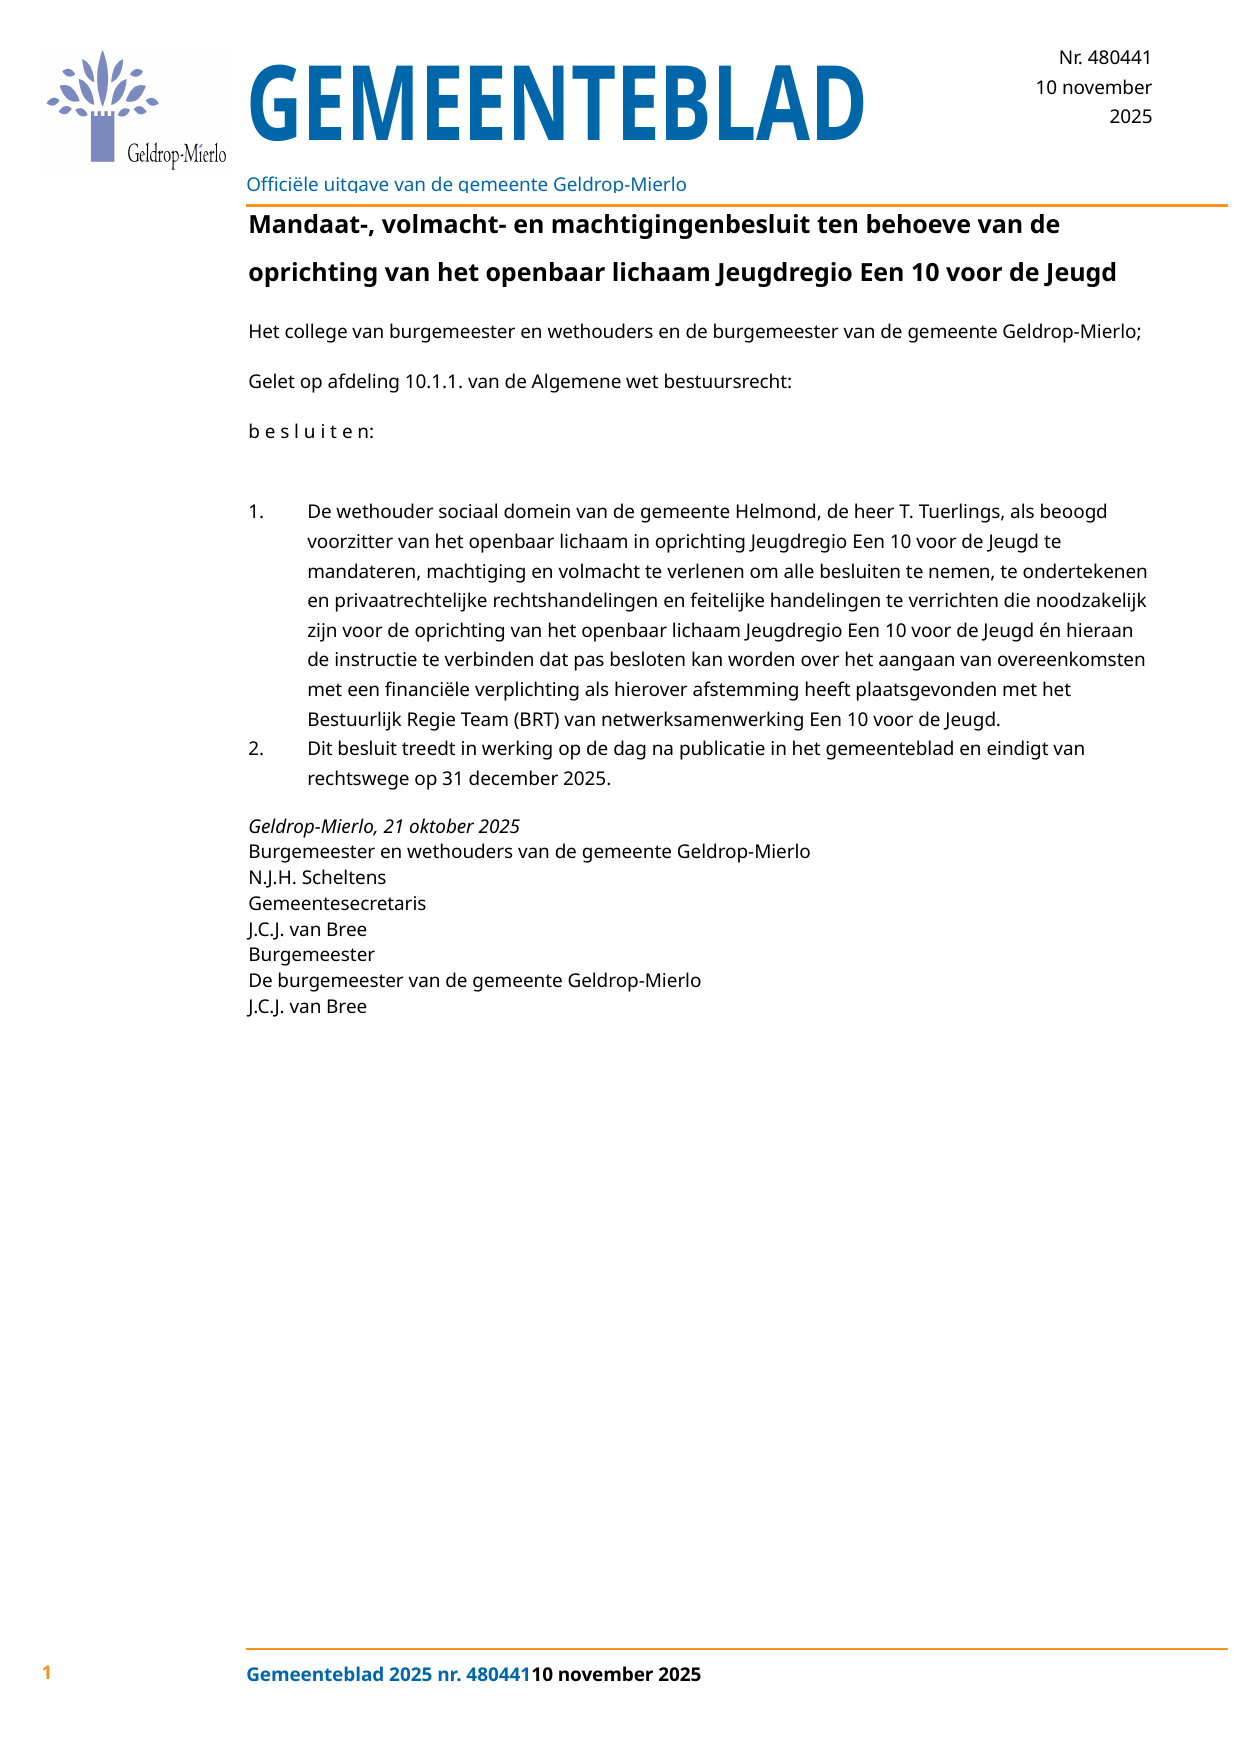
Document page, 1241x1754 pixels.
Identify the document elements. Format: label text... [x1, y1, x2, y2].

list De wethouder sociaal domein van de gemeente Helmond, de heer T. Tuerlings, als beoogd voorzitter van het openbaar lichaam in oprichting Jeugdregio Een 10 voor de Jeugd te mandateren, machtiging en volmacht te verlenen om alle besluiten te nemen, te ondertekenen en privaatrechtelijke rechtshandelingen en feitelijke handelingen te verrichten die noodzakelijk zijn voor de oprichting van het openbaar lichaam Jeugdregio Een 10 voor de Jeugd én hieraan de instructie te verbinden dat pas besloten kan worden over het aangaan van overeenkomsten met een financiële verplichting als hierover afstemming heeft plaatsgevonden met het Bestuurlijk Regie Team (BRT) van netwerksamenwerking Een 10 voor de Jeugd. [248, 499, 1152, 732]
text Burgemeester en wethouders van de gemeente Geldrop-Mierlo [248, 838, 1152, 864]
text De burgemeester van de gemeente Geldrop-Mierlo [248, 967, 1152, 993]
list Dit besluit treedt in werking op de dag na publicatie in het gemeenteblad en eindigt van rechtswege op 31 december 2025. [248, 735, 1152, 791]
text Het college van burgemeester en wethouders en de burgemeester van de gemeente Geldrop-Mierlo; [248, 318, 1152, 344]
text Gemeentesecretaris [248, 890, 1152, 916]
text J.C.J. van Bree [248, 993, 1152, 1019]
text N.J.H. Scheltens [248, 864, 1152, 890]
text Mandaat-, volmacht- en machtigingenbesluit ten behoeve van de oprichting van het openbaar lichaam Jeugdregio Een 10 voor de Jeugd [248, 207, 1152, 288]
text Geldrop-Mierlo, 21 oktober 2025 [248, 813, 1152, 838]
text b e s l u i t e n: [248, 419, 1152, 444]
text J.C.J. van Bree [248, 916, 1152, 941]
text Burgemeester [248, 941, 1152, 967]
picture [41, 47, 231, 172]
text Gelet op afdeling 10.1.1. van de Algemene wet bestuursrecht: [248, 368, 1152, 394]
